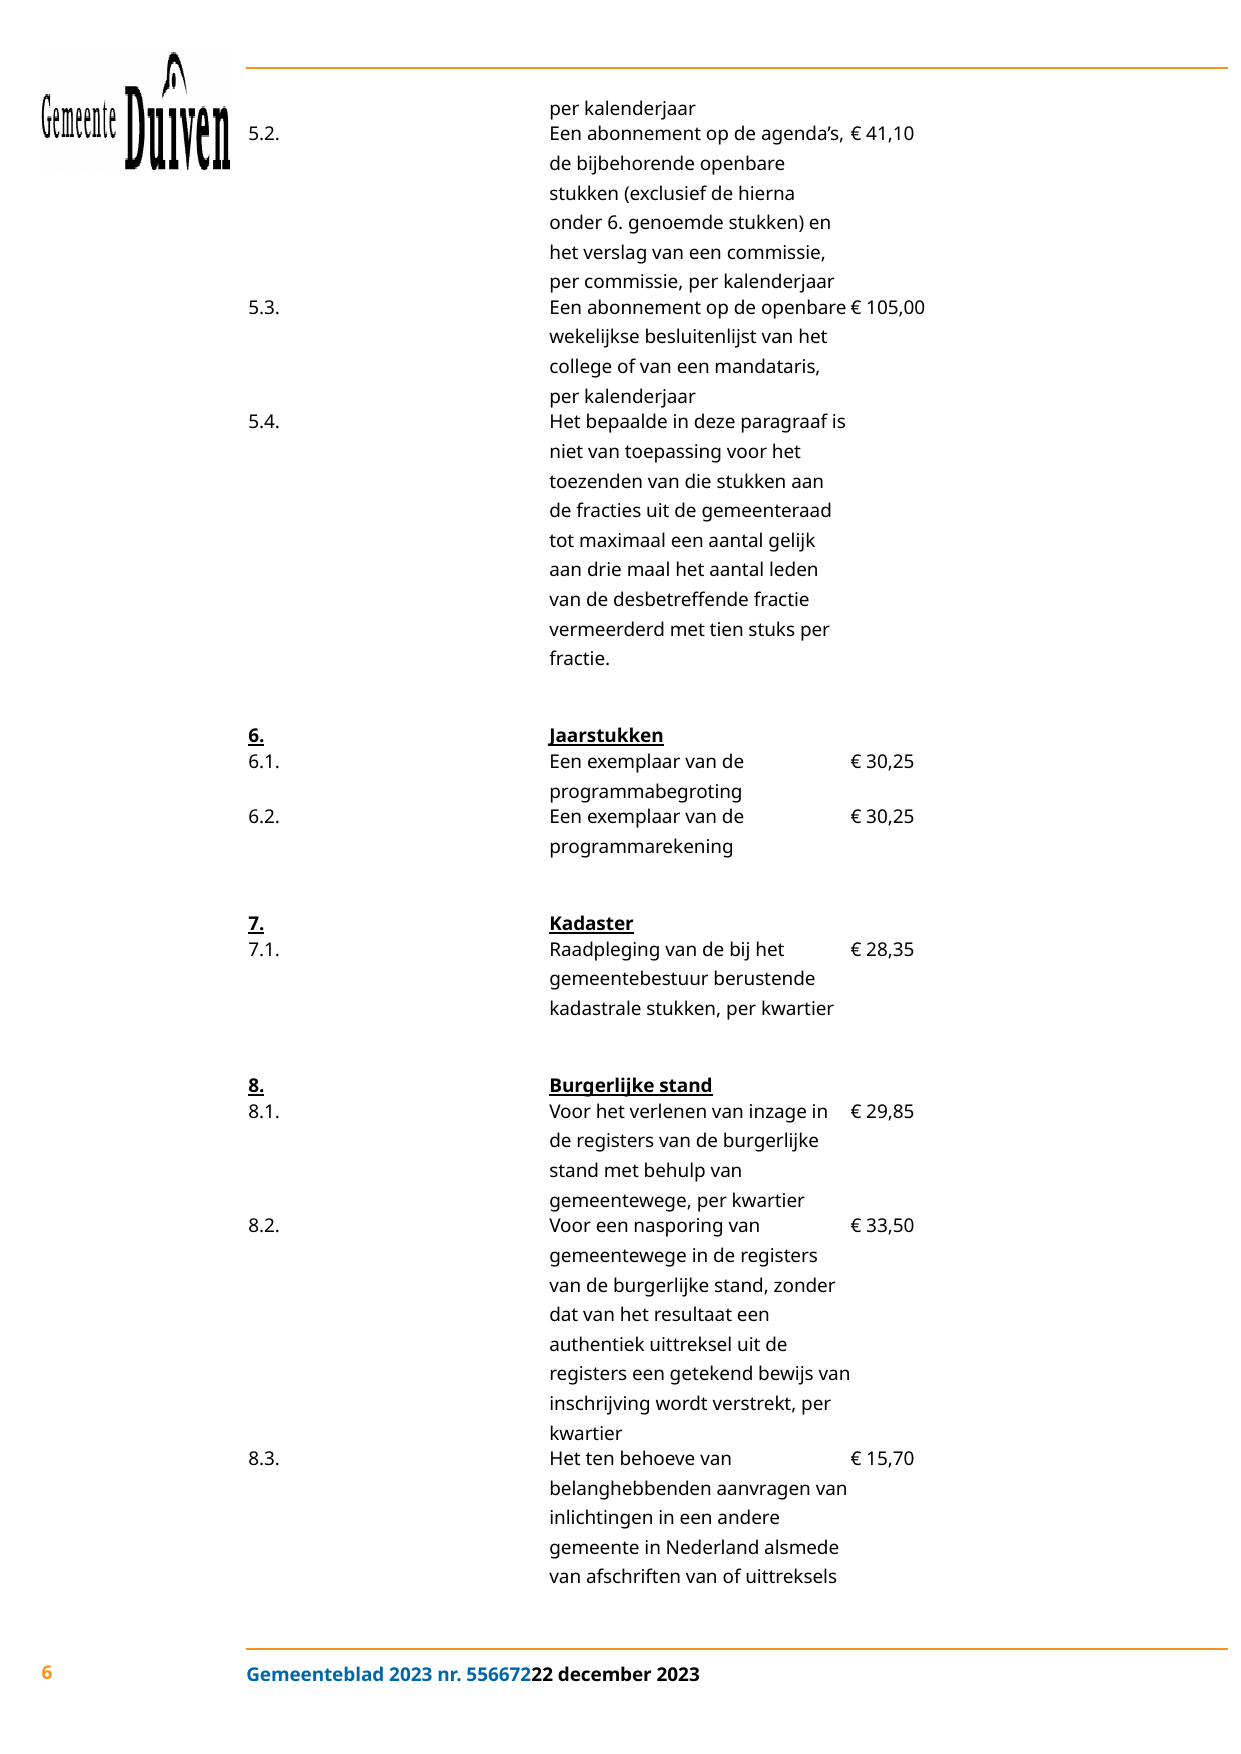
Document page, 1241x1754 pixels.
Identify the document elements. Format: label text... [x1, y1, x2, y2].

table_cell [850, 409, 1152, 671]
table_cell [850, 697, 1152, 722]
table_cell 8.2. [248, 1213, 549, 1445]
table_cell [248, 671, 549, 697]
table_cell [248, 859, 549, 884]
table_cell Een exemplaar van de programmabegroting [549, 748, 850, 803]
table_cell [549, 885, 850, 910]
table_cell 6.2. [248, 804, 549, 859]
table_cell 5.2. [248, 121, 549, 294]
table_cell [850, 723, 1152, 748]
table_cell [248, 885, 549, 910]
table_cell 5.3. [248, 294, 549, 409]
table_cell [549, 697, 850, 722]
table_cell Kadaster [549, 910, 850, 936]
table_cell Een abonnement op de openbare wekelijkse besluitenlijst van het college of van een mandataris, per kalenderjaar [549, 294, 850, 409]
table_cell € 41,10 [850, 121, 1152, 294]
table_cell Een abonnement op de agenda’s, de bijbehorende openbare stukken (exclusief de hierna onder 6. genoemde stukken) en het verslag van een commissie, per commissie, per kalenderjaar [549, 121, 850, 294]
table_cell 6. [248, 723, 549, 748]
table_cell € 30,25 [850, 804, 1152, 859]
table_cell [549, 1021, 850, 1047]
table_cell € 30,25 [850, 748, 1152, 803]
table_cell 5.4. [248, 409, 549, 671]
table_cell 6.1. [248, 748, 549, 803]
table_cell per kalenderjaar [549, 95, 850, 121]
table_cell [850, 910, 1152, 936]
table_cell € 29,85 [850, 1098, 1152, 1213]
table_cell Een exemplaar van de programmarekening [549, 804, 850, 859]
table_cell Jaarstukken [549, 723, 850, 748]
table_cell 7.1. [248, 936, 549, 1021]
table_cell [850, 671, 1152, 697]
table_cell [850, 859, 1152, 884]
table_cell 8. [248, 1073, 549, 1098]
table_cell [549, 671, 850, 697]
table_cell 7. [248, 910, 549, 936]
table_cell [850, 1047, 1152, 1072]
table_cell [248, 95, 549, 121]
table_cell Burgerlijke stand [549, 1073, 850, 1098]
table_cell € 33,50 [850, 1213, 1152, 1445]
table_cell Het ten behoeve van belanghebbenden aanvragen van inlichtingen in een andere gemeente in Nederland alsmede van afschriften van of uittreksels [549, 1445, 850, 1589]
table_cell [549, 1047, 850, 1072]
table_cell [850, 1073, 1152, 1098]
table_cell [248, 697, 549, 722]
table_cell [248, 1021, 549, 1047]
table_cell Voor het verlenen van inzage in de registers van de burgerlijke stand met behulp van gemeentewege, per kwartier [549, 1098, 850, 1213]
table_cell € 28,35 [850, 936, 1152, 1021]
table_cell [850, 1021, 1152, 1047]
table_cell 8.3. [248, 1445, 549, 1589]
table_cell Voor een nasporing van gemeentewege in de registers van de burgerlijke stand, zonder dat van het resultaat een authentiek uittreksel uit de registers een getekend bewijs van inschrijving wordt verstrekt, per kwartier [549, 1213, 850, 1445]
table_cell [850, 95, 1152, 121]
table_cell 8.1. [248, 1098, 549, 1213]
table_cell € 15,70 [850, 1445, 1152, 1589]
table_cell [850, 885, 1152, 910]
table_cell Het bepaalde in deze paragraaf is niet van toepassing voor het toezenden van die stukken aan de fracties uit de gemeenteraad tot maximaal een aantal gelijk aan drie maal het aantal leden van de desbetreffende fractie vermeerderd met tien stuks per fractie. [549, 409, 850, 671]
table_cell [549, 859, 850, 884]
picture [41, 47, 231, 172]
table_cell Raadpleging van de bij het gemeentebestuur berustende kadastrale stukken, per kwartier [549, 936, 850, 1021]
table_cell € 105,00 [850, 294, 1152, 409]
table_cell [248, 1047, 549, 1072]
